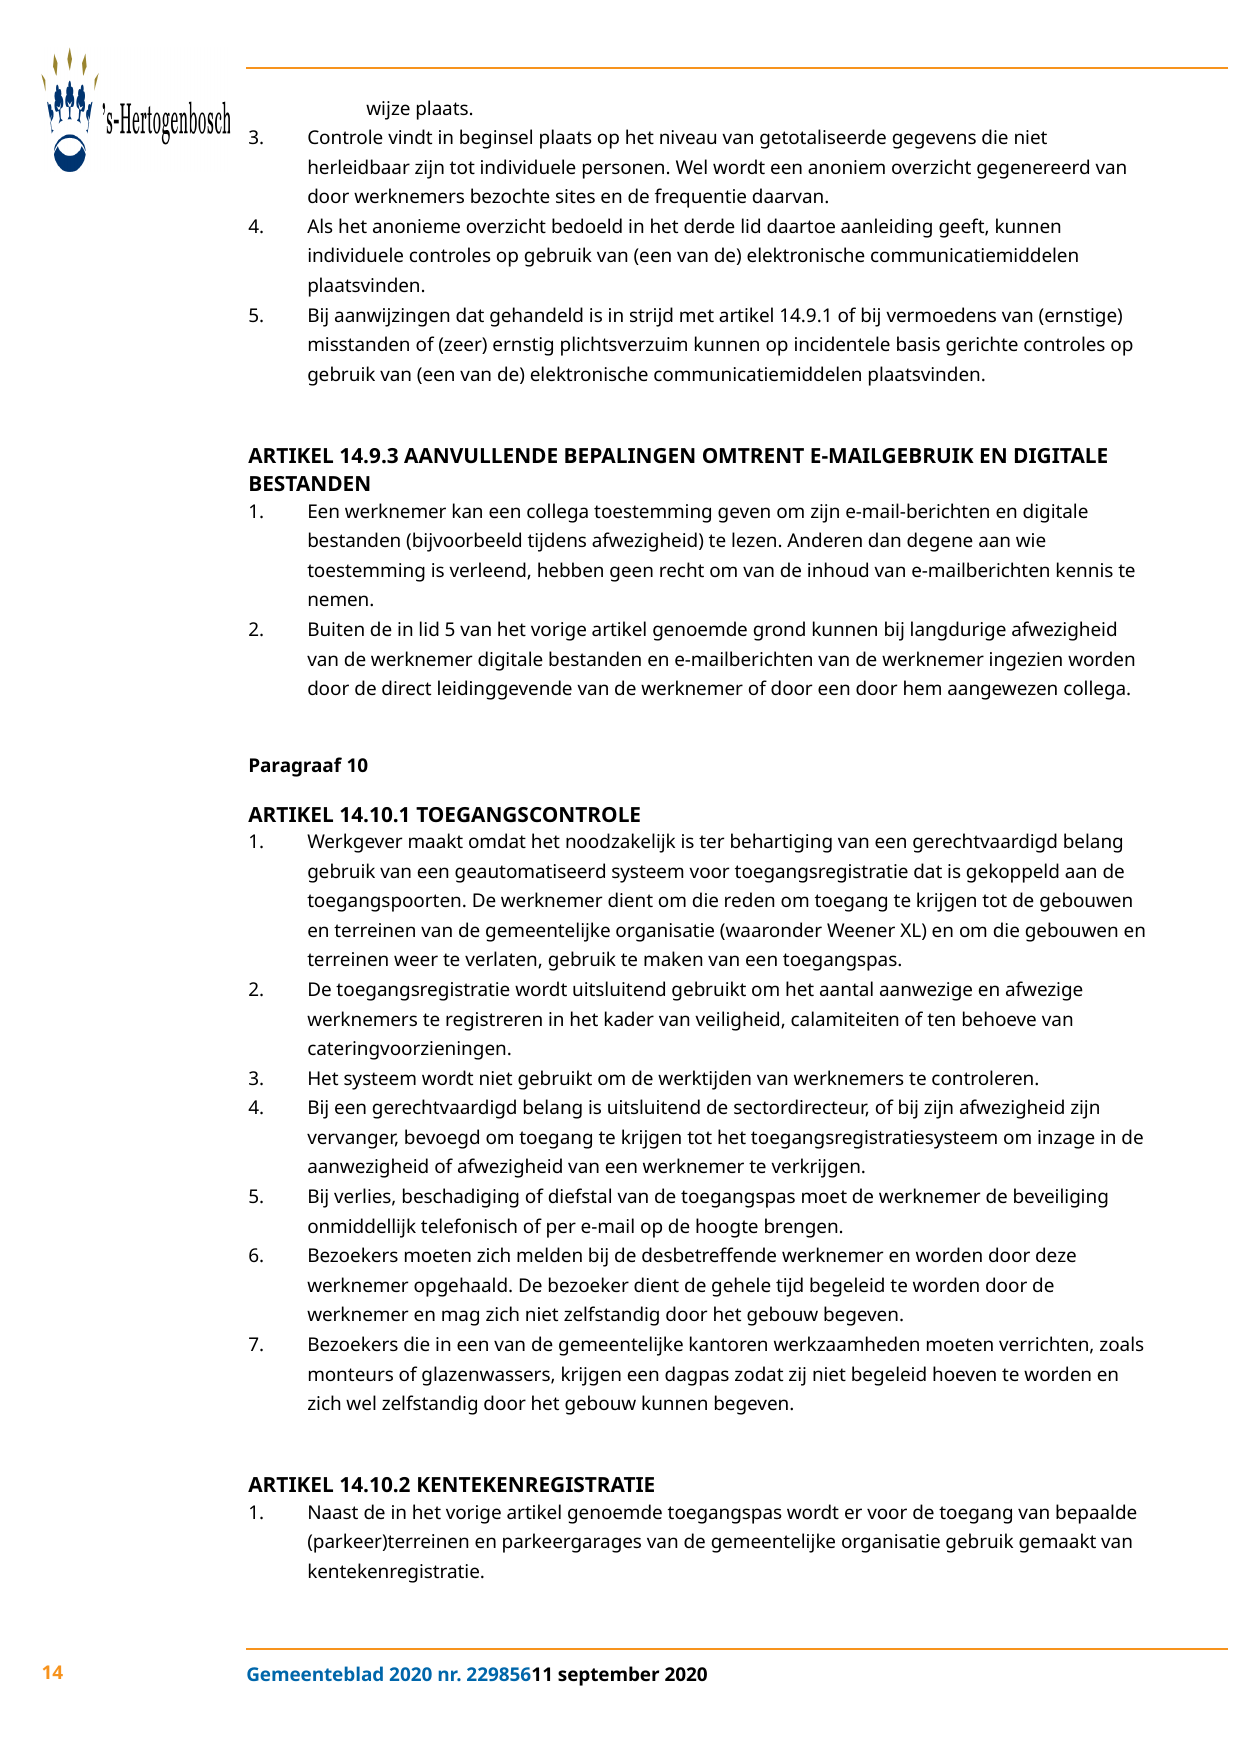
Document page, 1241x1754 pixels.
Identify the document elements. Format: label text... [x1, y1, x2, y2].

list Bij aanwijzingen dat gehandeld is in strijd met artikel 14.9.1 of bij vermoedens van (ernstige) misstanden of (zeer) ernstig plichtsverzuim kunnen op incidentele basis gerichte controles op gebruik van (een van de) elektronische communicatiemiddelen plaatsvinden. [248, 302, 1152, 387]
list Buiten de in lid 5 van het vorige artikel genoemde grond kunnen bij langdurige afwezigheid van de werknemer digitale bestanden en e-mailberichten van de werknemer ingezien worden door de direct leidinggevende van de werknemer of door een door hem aangewezen collega. [248, 616, 1152, 701]
list Als het anonieme overzicht bedoeld in het derde lid daartoe aanleiding geeft, kunnen individuele controles op gebruik van (een van de) elektronische communicatiemiddelen plaatsvinden. [248, 213, 1152, 298]
picture [41, 47, 231, 172]
list De toegangsregistratie wordt uitsluitend gebruikt om het aantal aanwezige en afwezige werknemers te registreren in het kader van veiligheid, calamiteiten of ten behoeve van cateringvoorzieningen. [248, 976, 1152, 1061]
text ARTIKEL 14.9.3 AANVULLENDE BEPALINGEN OMTRENT E-MAILGEBRUIK EN DIGITALE BESTANDEN [248, 441, 1152, 498]
text ARTIKEL 14.10.1 TOEGANGSCONTROLE [248, 800, 1152, 828]
list Een werknemer kan een collega toestemming geven om zijn e-mail-berichten en digitale bestanden (bijvoorbeeld tijdens afwezigheid) te lezen. Anderen dan degene aan wie toestemming is verleend, hebben geen recht om van de inhoud van e-mailberichten kennis te nemen. [248, 498, 1152, 612]
list Bezoekers moeten zich melden bij de desbetreffende werknemer en worden door deze werknemer opgehaald. De bezoeker dient de gehele tijd begeleid te worden door de werknemer en mag zich niet zelfstandig door het gebouw begeven. [248, 1242, 1152, 1327]
list Het systeem wordt niet gebruikt om de werktijden van werknemers te controleren. [248, 1065, 1152, 1091]
list wijze plaats. [307, 95, 1152, 121]
list Werkgever maakt omdat het noodzakelijk is ter behartiging van een gerechtvaardigd belang gebruik van een geautomatiseerd systeem voor toegangsregistratie dat is gekoppeld aan de toegangspoorten. De werknemer dient om die reden om toegang te krijgen tot de gebouwen en terreinen van de gemeentelijke organisatie (waaronder Weener XL) en om die gebouwen en terreinen weer te verlaten, gebruik te maken van een toegangspas. [248, 828, 1152, 972]
list Bij een gerechtvaardigd belang is uitsluitend de sectordirecteur, of bij zijn afwezigheid zijn vervanger, bevoegd om toegang te krijgen tot het toegangsregistratiesysteem om inzage in de aanwezigheid of afwezigheid van een werknemer te verkrijgen. [248, 1094, 1152, 1179]
text Paragraaf 10 [248, 751, 1152, 779]
list Bij verlies, beschadiging of diefstal van de toegangspas moet de werknemer de beveiliging onmiddellijk telefonisch of per e-mail op de hoogte brengen. [248, 1183, 1152, 1239]
list Controle vindt in beginsel plaats op het niveau van getotaliseerde gegevens die niet herleidbaar zijn tot individuele personen. Wel wordt een anoniem overzicht gegenereerd van door werknemers bezochte sites en de frequentie daarvan. [248, 124, 1152, 209]
text ARTIKEL 14.10.2 KENTEKENREGISTRATIE [248, 1470, 1152, 1499]
list Bezoekers die in een van de gemeentelijke kantoren werkzaamheden moeten verrichten, zoals monteurs of glazenwassers, krijgen een dagpas zodat zij niet begeleid hoeven te worden en zich wel zelfstandig door het gebouw kunnen begeven. [248, 1331, 1152, 1416]
list Naast de in het vorige artikel genoemde toegangspas wordt er voor de toegang van bepaalde (parkeer)terreinen en parkeergarages van de gemeentelijke organisatie gebruik gemaakt van kentekenregistratie. [248, 1499, 1152, 1584]
